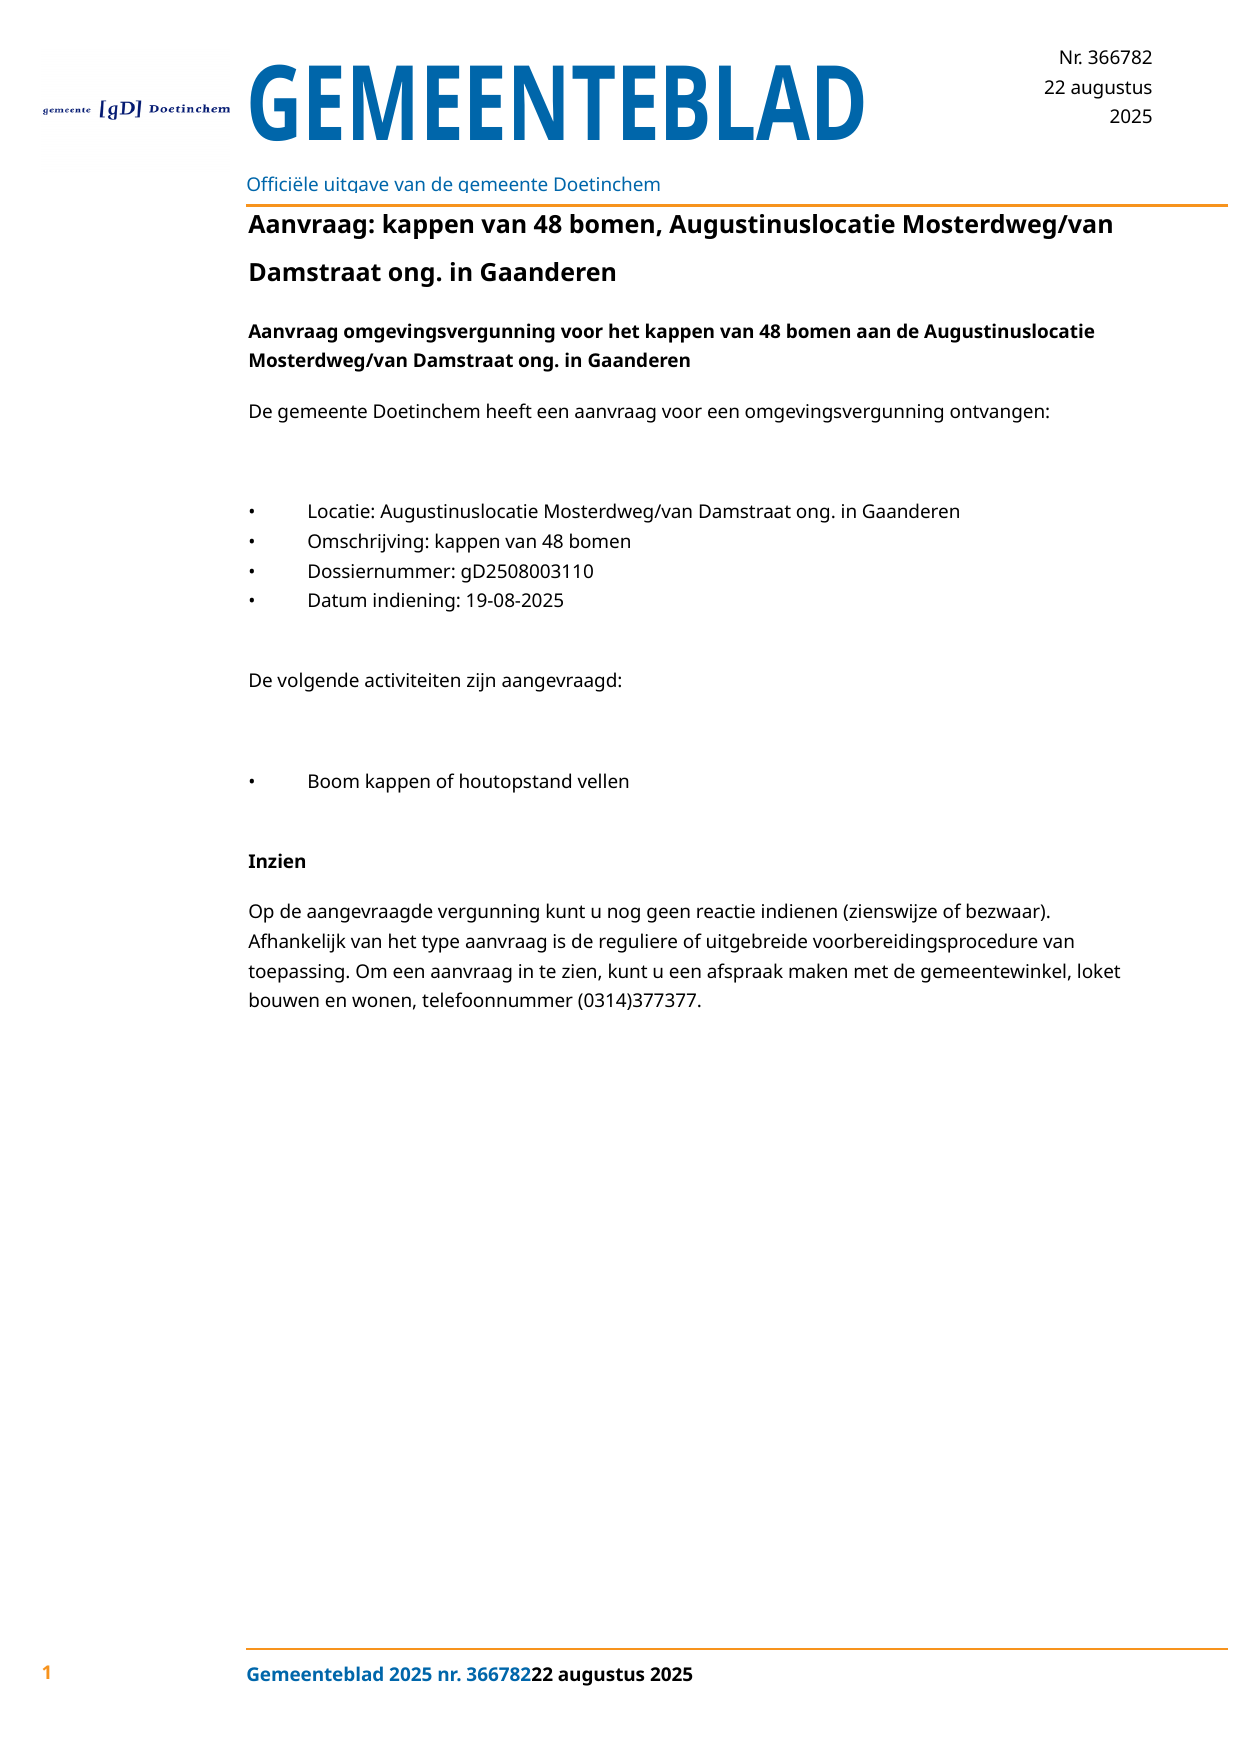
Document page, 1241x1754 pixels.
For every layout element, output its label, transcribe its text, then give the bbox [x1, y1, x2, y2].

list Locatie: Augustinuslocatie Mosterdweg/van Damstraat ong. in Gaanderen [248, 499, 1152, 524]
list Dossiernummer: gD2508003110 [248, 558, 1152, 584]
text De gemeente Doetinchem heeft een aanvraag voor een omgevingsvergunning ontvangen: [248, 398, 1152, 424]
text Aanvraag omgevingsvergunning voor het kappen van 48 bomen aan de Augustinuslocatie Mosterdweg/van Damstraat ong. in Gaanderen [248, 318, 1152, 373]
text Op de aangevraagde vergunning kunt u nog geen reactie indienen (zienswijze of bezwaar). Afhankelijk van het type aanvraag is de reguliere of uitgebreide voorbereidingsprocedure van toepassing. Om een aanvraag in te zien, kunt u een afspraak maken met de gemeentewinkel, loket bouwen en wonen, telefoonnummer (0314)377377. [248, 899, 1152, 1013]
text De volgende activiteiten zijn aangevraagd: [248, 667, 1152, 693]
list Omschrijving: kappen van 48 bomen [248, 528, 1152, 554]
picture [41, 47, 231, 172]
list Datum indiening: 19-08-2025 [248, 587, 1152, 613]
text Inzien [248, 848, 1152, 874]
text Aanvraag: kappen van 48 bomen, Augustinuslocatie Mosterdweg/van Damstraat ong. in Gaanderen [248, 207, 1152, 288]
list Boom kappen of houtopstand vellen [248, 768, 1152, 794]
